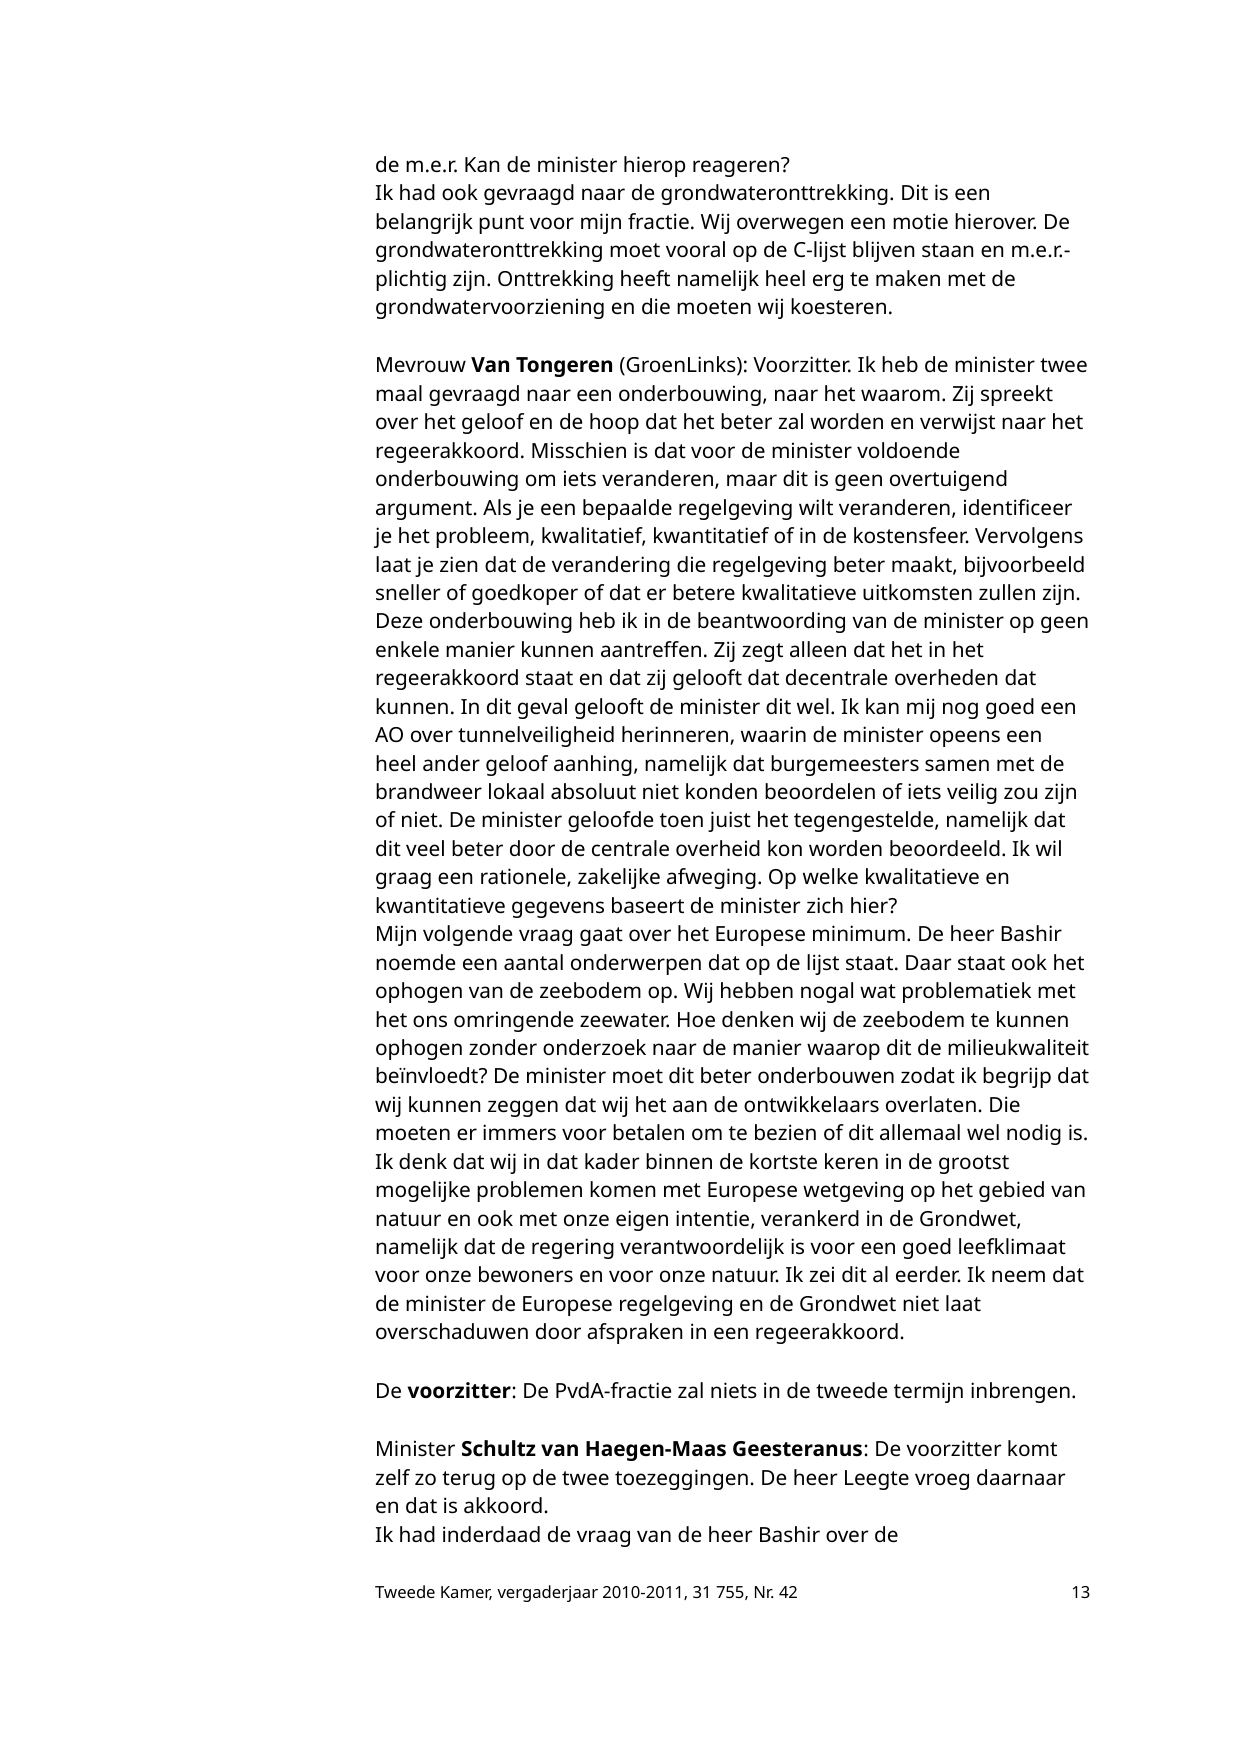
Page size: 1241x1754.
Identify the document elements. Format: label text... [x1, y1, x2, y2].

text Ik had inderdaad de vraag van de heer Bashir over de [375, 1520, 1090, 1548]
text Mijn volgende vraag gaat over het Europese minimum. De heer Bashir noemde een aantal onderwerpen dat op de lijst staat. Daar staat ook het ophogen van de zeebodem op. Wij hebben nogal wat problematiek met het ons omringende zeewater. Hoe denken wij de zeebodem te kunnen ophogen zonder onderzoek naar de manier waarop dit de milieukwaliteit beïnvloedt? De minister moet dit beter onderbouwen zodat ik begrijp dat wij kunnen zeggen dat wij het aan de ontwikkelaars overlaten. Die moeten er immers voor betalen om te bezien of dit allemaal wel nodig is. Ik denk dat wij in dat kader binnen de kortste keren in de grootst mogelijke problemen komen met Europese wetgeving op het gebied van natuur en ook met onze eigen intentie, verankerd in de Grondwet, namelijk dat de regering verantwoordelijk is voor een goed leefklimaat voor onze bewoners en voor onze natuur. Ik zei dit al eerder. Ik neem dat de minister de Europese regelgeving en de Grondwet niet laat overschaduwen door afspraken in een regeerakkoord. [375, 919, 1090, 1346]
text De voorzitter: De PvdA-fractie zal niets in de tweede termijn inbrengen. [375, 1376, 1090, 1404]
text de m.e.r. Kan de minister hierop reageren? [375, 150, 1090, 178]
text Mevrouw Van Tongeren (GroenLinks): Voorzitter. Ik heb de minister twee maal gevraagd naar een onderbouwing, naar het waarom. Zij spreekt over het geloof en de hoop dat het beter zal worden en verwijst naar het regeerakkoord. Misschien is dat voor de minister voldoende onderbouwing om iets veranderen, maar dit is geen overtuigend argument. Als je een bepaalde regelgeving wilt veranderen, identificeer je het probleem, kwalitatief, kwantitatief of in de kostensfeer. Vervolgens laat je zien dat de verandering die regelgeving beter maakt, bijvoorbeeld sneller of goedkoper of dat er betere kwalitatieve uitkomsten zullen zijn. Deze onderbouwing heb ik in de beantwoording van de minister op geen enkele manier kunnen aantreffen. Zij zegt alleen dat het in het regeerakkoord staat en dat zij gelooft dat decentrale overheden dat kunnen. In dit geval gelooft de minister dit wel. Ik kan mij nog goed een AO over tunnelveiligheid herinneren, waarin de minister opeens een heel ander geloof aanhing, namelijk dat burgemeesters samen met de brandweer lokaal absoluut niet konden beoordelen of iets veilig zou zijn of niet. De minister geloofde toen juist het tegengestelde, namelijk dat dit veel beter door de centrale overheid kon worden beoordeeld. Ik wil graag een rationele, zakelijke afweging. Op welke kwalitatieve en kwantitatieve gegevens baseert de minister zich hier? [375, 351, 1090, 919]
text Ik had ook gevraagd naar de grondwateronttrekking. Dit is een belangrijk punt voor mijn fractie. Wij overwegen een motie hierover. De grondwateronttrekking moet vooral op de C-lijst blijven staan en m.e.r.-plichtig zijn. Onttrekking heeft namelijk heel erg te maken met de grondwatervoorziening en die moeten wij koesteren. [375, 178, 1090, 321]
text Minister Schultz van Haegen-Maas Geesteranus: De voorzitter komt zelf zo terug op de twee toezeggingen. De heer Leegte vroeg daarnaar en dat is akkoord. [375, 1434, 1090, 1520]
